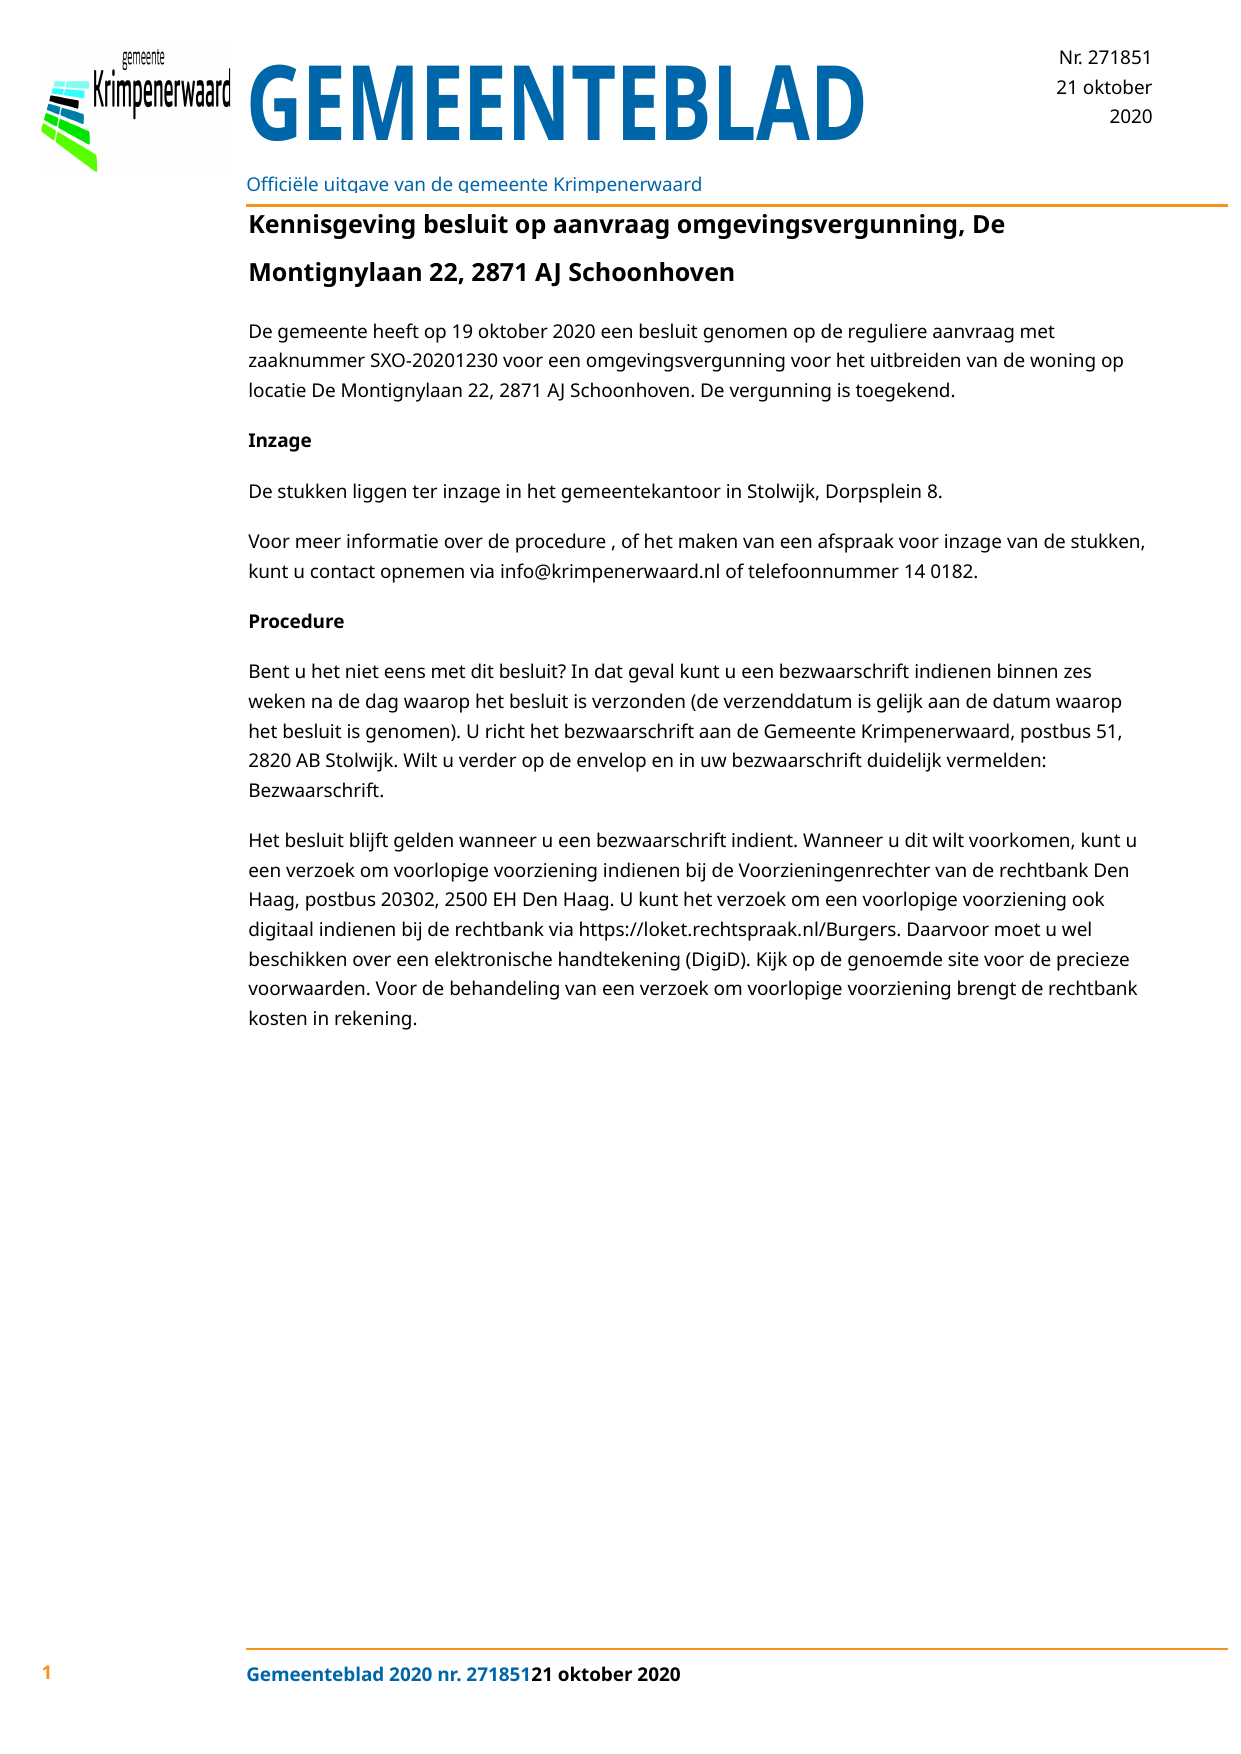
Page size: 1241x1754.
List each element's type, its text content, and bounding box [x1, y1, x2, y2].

text Kennisgeving besluit op aanvraag omgevingsvergunning, De Montignylaan 22, 2871 AJ Schoonhoven [248, 207, 1152, 288]
text Het besluit blijft gelden wanneer u een bezwaarschrift indient. Wanneer u dit wilt voorkomen, kunt u een verzoek om voorlopige voorziening indienen bij de Voorzieningenrechter van de rechtbank Den Haag, postbus 20302, 2500 EH Den Haag. U kunt het verzoek om een voorlopige voorziening ook digitaal indienen bij de rechtbank via https://loket.rechtspraak.nl/Burgers. Daarvoor moet u wel beschikken over een elektronische handtekening (DigiD). Kijk op de genoemde site voor de precieze voorwaarden. Voor de behandeling van een verzoek om voorlopige voorziening brengt de rechtbank kosten in rekening. [248, 827, 1152, 1031]
text Bent u het niet eens met dit besluit? In dat geval kunt u een bezwaarschrift indienen binnen zes weken na de dag waarop het besluit is verzonden (de verzenddatum is gelijk aan de datum waarop het besluit is genomen). U richt het bezwaarschrift aan de Gemeente Krimpenerwaard, postbus 51, 2820 AB Stolwijk. Wilt u verder op de envelop en in uw bezwaarschrift duidelijk vermelden: Bezwaarschrift. [248, 659, 1152, 803]
picture [41, 47, 231, 172]
text Inzage [248, 427, 1152, 453]
text Procedure [248, 608, 1152, 634]
text De gemeente heeft op 19 oktober 2020 een besluit genomen op de reguliere aanvraag met zaaknummer SXO-20201230 voor een omgevingsvergunning voor het uitbreiden van de woning op locatie De Montignylaan 22, 2871 AJ Schoonhoven. De vergunning is toegekend. [248, 318, 1152, 403]
text De stukken liggen ter inzage in het gemeentekantoor in Stolwijk, Dorpsplein 8. [248, 478, 1152, 504]
text Voor meer informatie over de procedure , of het maken van een afspraak voor inzage van de stukken, kunt u contact opnemen via info@krimpenerwaard.nl of telefoonnummer 14 0182. [248, 528, 1152, 584]
